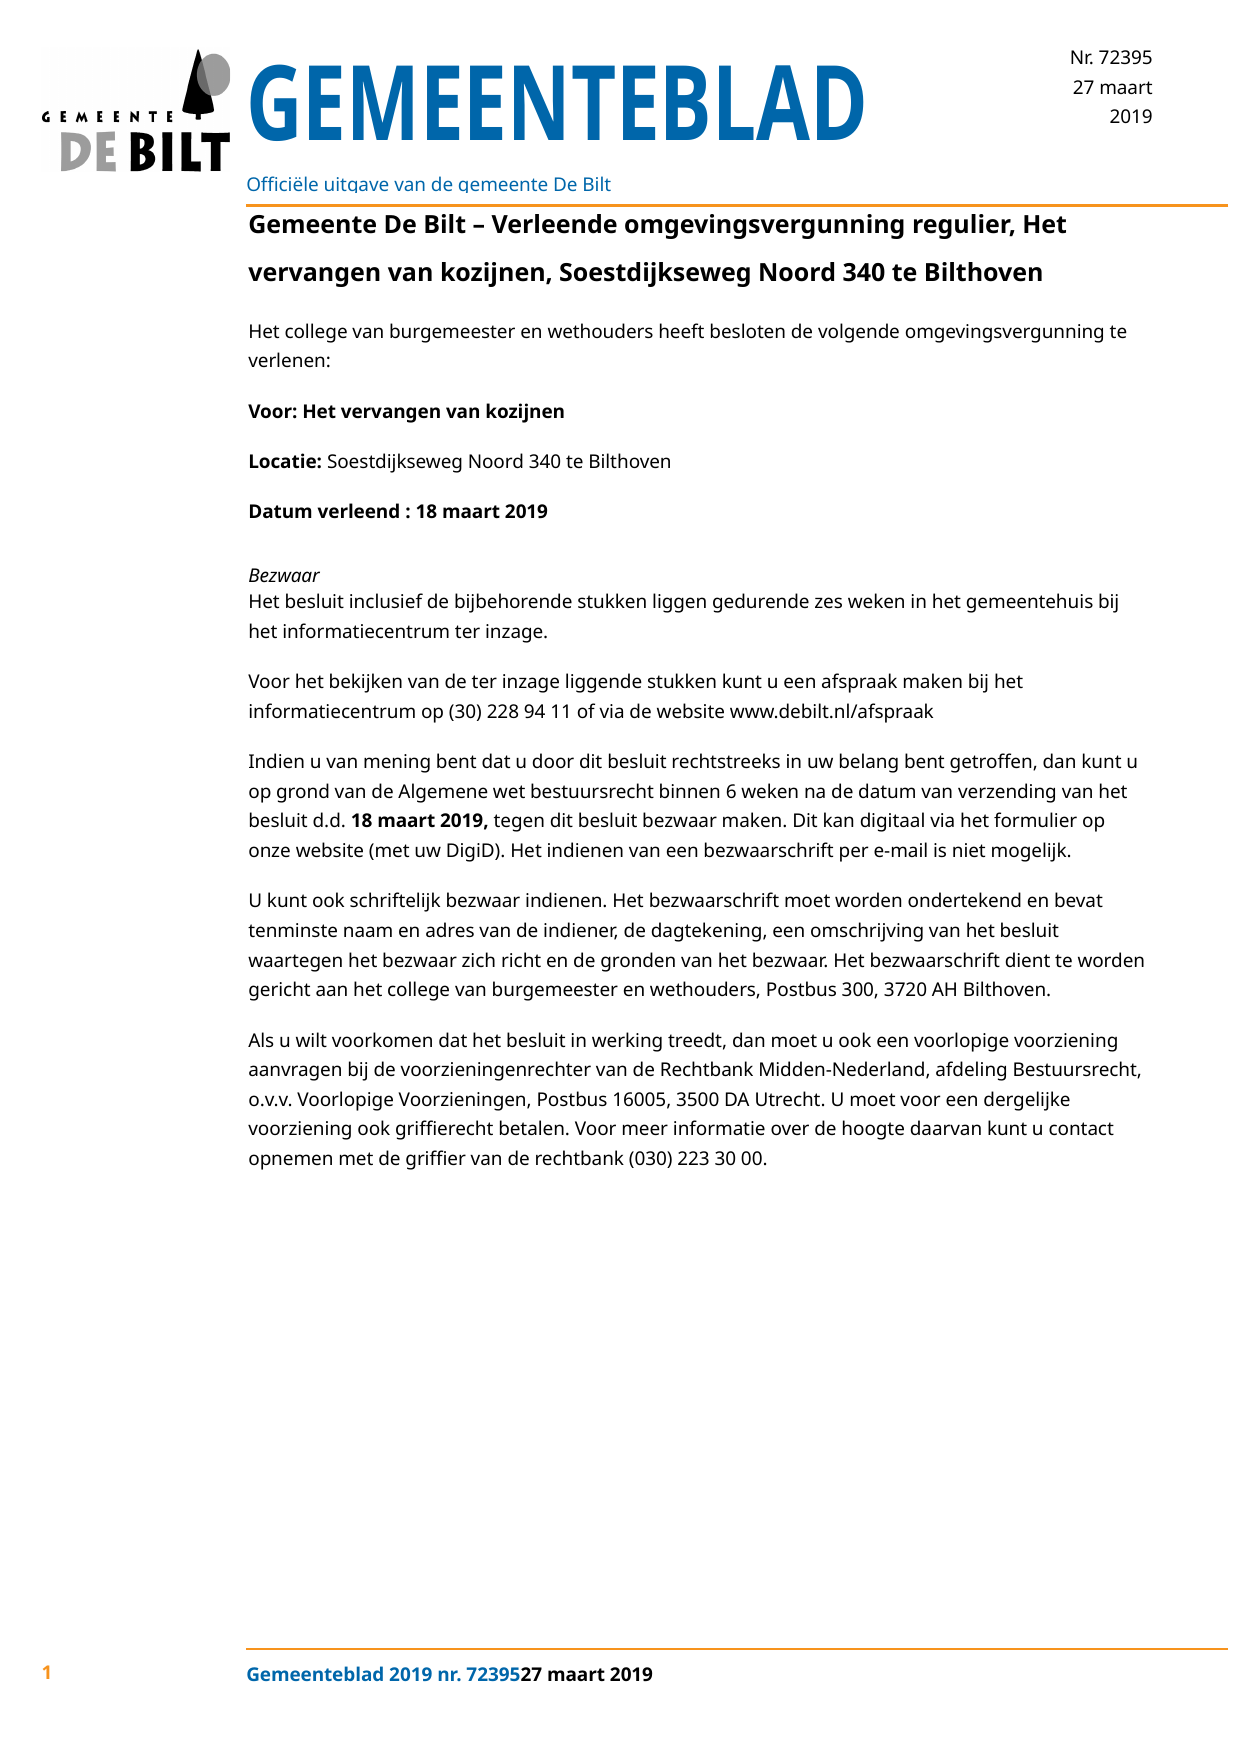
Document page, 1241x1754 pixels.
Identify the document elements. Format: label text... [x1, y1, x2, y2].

text Gemeente De Bilt – Verleende omgevingsvergunning regulier, Het vervangen van kozijnen, Soestdijkseweg Noord 340 te Bilthoven [248, 207, 1152, 288]
text U kunt ook schriftelijk bezwaar indienen. Het bezwaarschrift moet worden ondertekend en bevat tenminste naam en adres van de indiener, de dagtekening, een omschrijving van het besluit waartegen het bezwaar zich richt en de gronden van het bezwaar. Het bezwaarschrift dient te worden gericht aan het college van burgemeester en wethouders, Postbus 300, 3720 AH Bilthoven. [248, 888, 1152, 1002]
text Locatie: Soestdijkseweg Noord 340 te Bilthoven [248, 448, 1152, 474]
text Voor het bekijken van de ter inzage liggende stukken kunt u een afspraak maken bij het informatiecentrum op (30) 228 94 11 of via de website www.debilt.nl/afspraak [248, 668, 1152, 724]
text Als u wilt voorkomen dat het besluit in werking treedt, dan moet u ook een voorlopige voorziening aanvragen bij de voorzieningenrechter van de Rechtbank Midden-Nederland, afdeling Bestuursrecht, o.v.v. Voorlopige Voorzieningen, Postbus 16005, 3500 DA Utrecht. U moet voor een dergelijke voorziening ook griffierecht betalen. Voor meer informatie over de hoogte daarvan kunt u contact opnemen met de griffier van de rechtbank (030) 223 30 00. [248, 1027, 1152, 1171]
picture [41, 47, 231, 172]
text Het besluit inclusief de bijbehorende stukken liggen gedurende zes weken in het gemeentehuis bij het informatiecentrum ter inzage. [248, 588, 1152, 644]
text Datum verleend : 18 maart 2019 [248, 499, 1152, 524]
text Het college van burgemeester en wethouders heeft besloten de volgende omgevingsvergunning te verlenen: [248, 318, 1152, 373]
text Voor: Het vervangen van kozijnen [248, 398, 1152, 424]
text Indien u van mening bent dat u door dit besluit rechtstreeks in uw belang bent getroffen, dan kunt u op grond van de Algemene wet bestuursrecht binnen 6 weken na de datum van verzending van het besluit d.d. 18 maart 2019, tegen dit besluit bezwaar maken. Dit kan digitaal via het formulier op onze website (met uw DigiD). Het indienen van een bezwaarschrift per e-mail is niet mogelijk. [248, 748, 1152, 863]
text Bezwaar [248, 563, 1152, 588]
